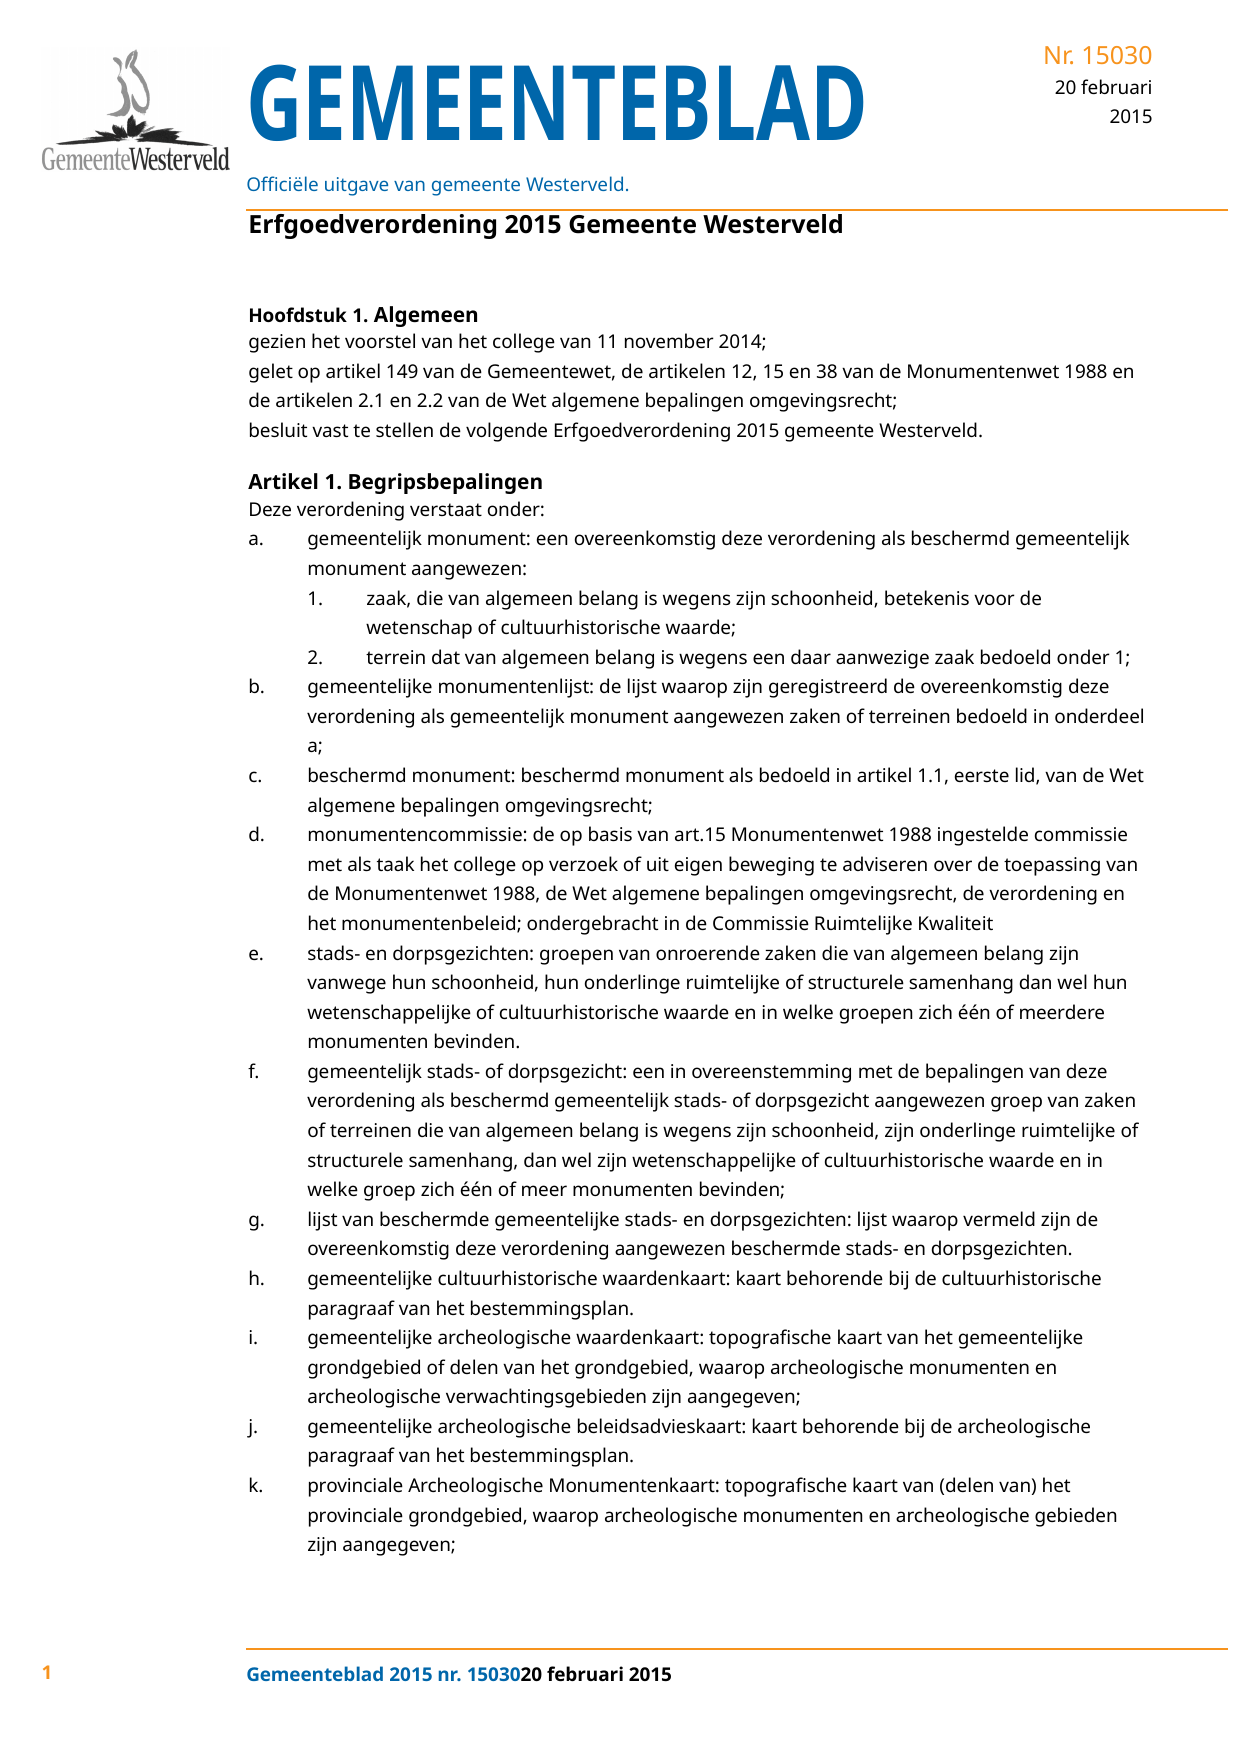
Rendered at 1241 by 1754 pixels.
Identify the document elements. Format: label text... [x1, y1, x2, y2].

list gemeentelijke cultuurhistorische waardenkaart: kaart behorende bij de cultuurhistorische paragraaf van het bestemmingsplan. [248, 1265, 1152, 1320]
list gemeentelijk monument: een overeenkomstig deze verordening als beschermd gemeentelijk monument aangewezen: [248, 526, 1152, 581]
list zaak, die van algemeen belang is wegens zijn schoonheid, betekenis voor de wetenschap of cultuurhistorische waarde; [307, 585, 1152, 640]
list beschermd monument: beschermd monument als bedoeld in artikel 1.1, eerste lid, van de Wet algemene bepalingen omgevingsrecht; [248, 762, 1152, 817]
list terrein dat van algemeen belang is wegens een daar aanwezige zaak bedoeld onder 1; [307, 644, 1152, 669]
list provinciale Archeologische Monumentenkaart: topografische kaart van (delen van) het provinciale grondgebied, waarop archeologische monumenten en archeologische gebieden zijn aangegeven; [248, 1472, 1152, 1557]
list monumentencommissie: de op basis van art.15 Monumentenwet 1988 ingestelde commissie met als taak het college op verzoek of uit eigen beweging te adviseren over de toepassing van de Monumentenwet 1988, de Wet algemene bepalingen omgevingsrecht, de verordening en het monumentenbeleid; ondergebracht in de Commissie Ruimtelijke Kwaliteit [248, 821, 1152, 936]
text Deze verordening verstaat onder: [248, 496, 1152, 522]
picture [41, 47, 231, 172]
list stads- en dorpsgezichten: groepen van onroerende zaken die van algemeen belang zijn vanwege hun schoonheid, hun onderlinge ruimtelijke of structurele samenhang dan wel hun wetenschappelijke of cultuurhistorische waarde en in welke groepen zich één of meerdere monumenten bevinden. [248, 940, 1152, 1054]
text Hoofdstuk 1. Algemeen [248, 300, 1152, 328]
list gemeentelijke archeologische waardenkaart: topografische kaart van het gemeentelijke grondgebied of delen van het grondgebied, waarop archeologische monumenten en archeologische verwachtingsgebieden zijn aangegeven; [248, 1324, 1152, 1409]
list gemeentelijke monumentenlijst: de lijst waarop zijn geregistreerd de overeenkomstig deze verordening als gemeentelijk monument aangewezen zaken of terreinen bedoeld in onderdeel a; [248, 673, 1152, 758]
list lijst van beschermde gemeentelijke stads- en dorpsgezichten: lijst waarop vermeld zijn de overeenkomstig deze verordening aangewezen beschermde stads- en dorpsgezichten. [248, 1206, 1152, 1261]
list gemeentelijke archeologische beleidsadvieskaart: kaart behorende bij de archeologische paragraaf van het bestemmingsplan. [248, 1413, 1152, 1468]
text besluit vast te stellen de volgende Erfgoedverordening 2015 gemeente Westerveld. [248, 417, 1152, 443]
text gelet op artikel 149 van de Gemeentewet, de artikelen 12, 15 en 38 van de Monumentenwet 1988 en de artikelen 2.1 en 2.2 van de Wet algemene bepalingen omgevingsrecht; [248, 358, 1152, 413]
text Erfgoedverordening 2015 Gemeente Westerveld [248, 211, 1152, 241]
text gezien het voorstel van het college van 11 november 2014; [248, 328, 1152, 354]
list gemeentelijk stads- of dorpsgezicht: een in overeenstemming met de bepalingen van deze verordening als beschermd gemeentelijk stads- of dorpsgezicht aangewezen groep van zaken of terreinen die van algemeen belang is wegens zijn schoonheid, zijn onderlinge ruimtelijke of structurele samenhang, dan wel zijn wetenschappelijke of cultuurhistorische waarde en in welke groep zich één of meer monumenten bevinden; [248, 1058, 1152, 1202]
text Artikel 1. Begripsbepalingen [248, 467, 1152, 496]
